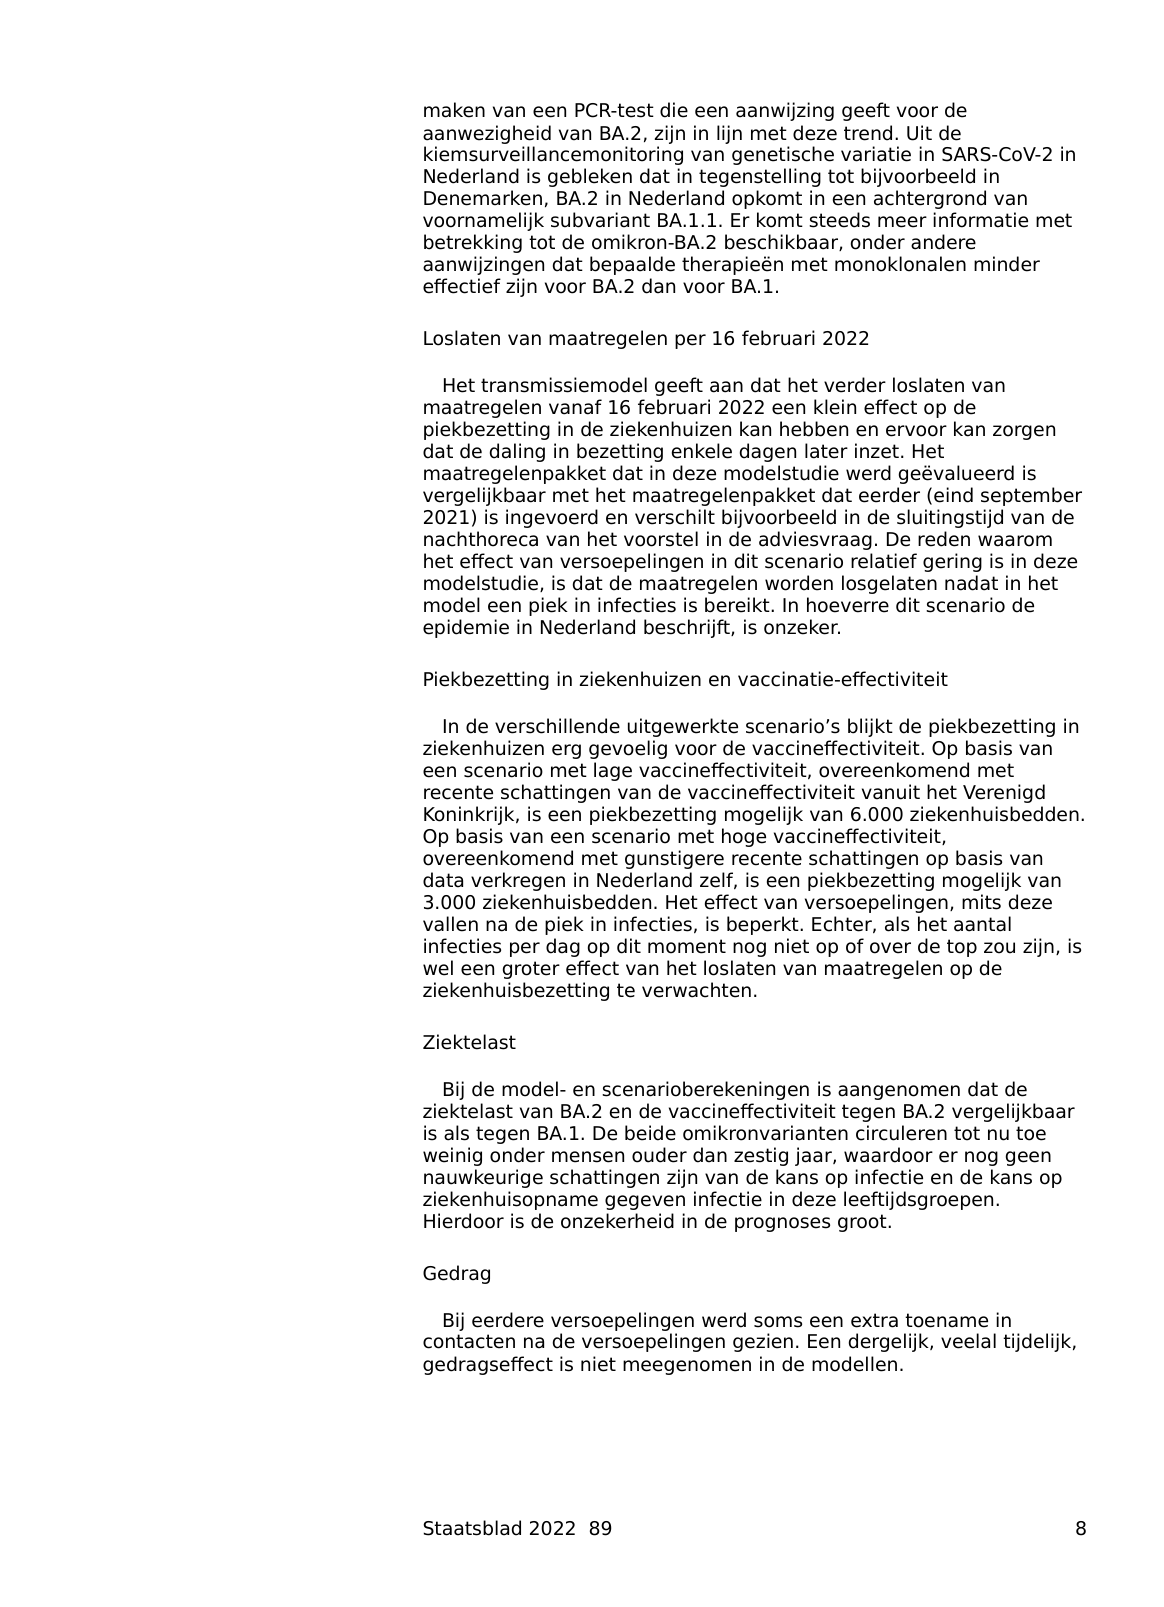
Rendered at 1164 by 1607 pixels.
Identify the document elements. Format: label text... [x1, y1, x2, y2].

subtitle Loslaten van maatregelen per 16 februari 2022 [422, 328, 1087, 350]
subtitle Gedrag [422, 1262, 1087, 1284]
text Bij eerdere versoepelingen werd soms een extra toename in contacten na de versoepelingen gezien. Een dergelijk, veelal tijdelijk, gedragseffect is niet meegenomen in de modellen. [422, 1309, 1087, 1375]
subtitle Ziektelast [422, 1032, 1087, 1054]
text maken van een PCR-test die een aanwijzing geeft voor de aanwezigheid van BA.2, zijn in lijn met deze trend. Uit de kiemsurveillancemonitoring van genetische variatie in SARS-CoV-2 in Nederland is gebleken dat in tegenstelling tot bijvoorbeeld in Denemarken, BA.2 in Nederland opkomt in een achtergrond van voornamelijk subvariant BA.1.1. Er komt steeds meer informatie met betrekking tot de omikron-BA.2 beschikbaar, onder andere aanwijzingen dat bepaalde therapieën met monoklonalen minder effectief zijn voor BA.2 dan voor BA.1. [422, 100, 1087, 298]
text Het transmissiemodel geeft aan dat het verder loslaten van maatregelen vanaf 16 februari 2022 een klein effect op de piekbezetting in de ziekenhuizen kan hebben en ervoor kan zorgen dat de daling in bezetting enkele dagen later inzet. Het maatregelenpakket dat in deze modelstudie werd geëvalueerd is vergelijkbaar met het maatregelenpakket dat eerder (eind september 2021) is ingevoerd en verschilt bijvoorbeeld in de sluitingstijd van de nachthoreca van het voorstel in de adviesvraag. De reden waarom het effect van versoepelingen in dit scenario relatief gering is in deze modelstudie, is dat de maatregelen worden losgelaten nadat in het model een piek in infecties is bereikt. In hoeverre dit scenario de epidemie in Nederland beschrijft, is onzeker. [422, 375, 1087, 639]
subtitle Piekbezetting in ziekenhuizen en vaccinatie-effectiviteit [422, 669, 1087, 691]
text In de verschillende uitgewerkte scenario’s blijkt de piekbezetting in ziekenhuizen erg gevoelig voor de vaccineffectiviteit. Op basis van een scenario met lage vaccineffectiviteit, overeenkomend met recente schattingen van de vaccineffectiviteit vanuit het Verenigd Koninkrijk, is een piekbezetting mogelijk van 6.000 ziekenhuisbedden. Op basis van een scenario met hoge vaccineffectiviteit, overeenkomend met gunstigere recente schattingen op basis van data verkregen in Nederland zelf, is een piekbezetting mogelijk van 3.000 ziekenhuisbedden. Het effect van versoepelingen, mits deze vallen na de piek in infecties, is beperkt. Echter, als het aantal infecties per dag op dit moment nog niet op of over de top zou zijn, is wel een groter effect van het loslaten van maatregelen op de ziekenhuisbezetting te verwachten. [422, 716, 1087, 1002]
text Bij de model- en scenarioberekeningen is aangenomen dat de ziektelast van BA.2 en de vaccineffectiviteit tegen BA.2 vergelijkbaar is als tegen BA.1. De beide omikronvarianten circuleren tot nu toe weinig onder mensen ouder dan zestig jaar, waardoor er nog geen nauwkeurige schattingen zijn van de kans op infectie en de kans op ziekenhuisopname gegeven infectie in deze leeftijdsgroepen. Hierdoor is de onzekerheid in de prognoses groot. [422, 1079, 1087, 1232]
